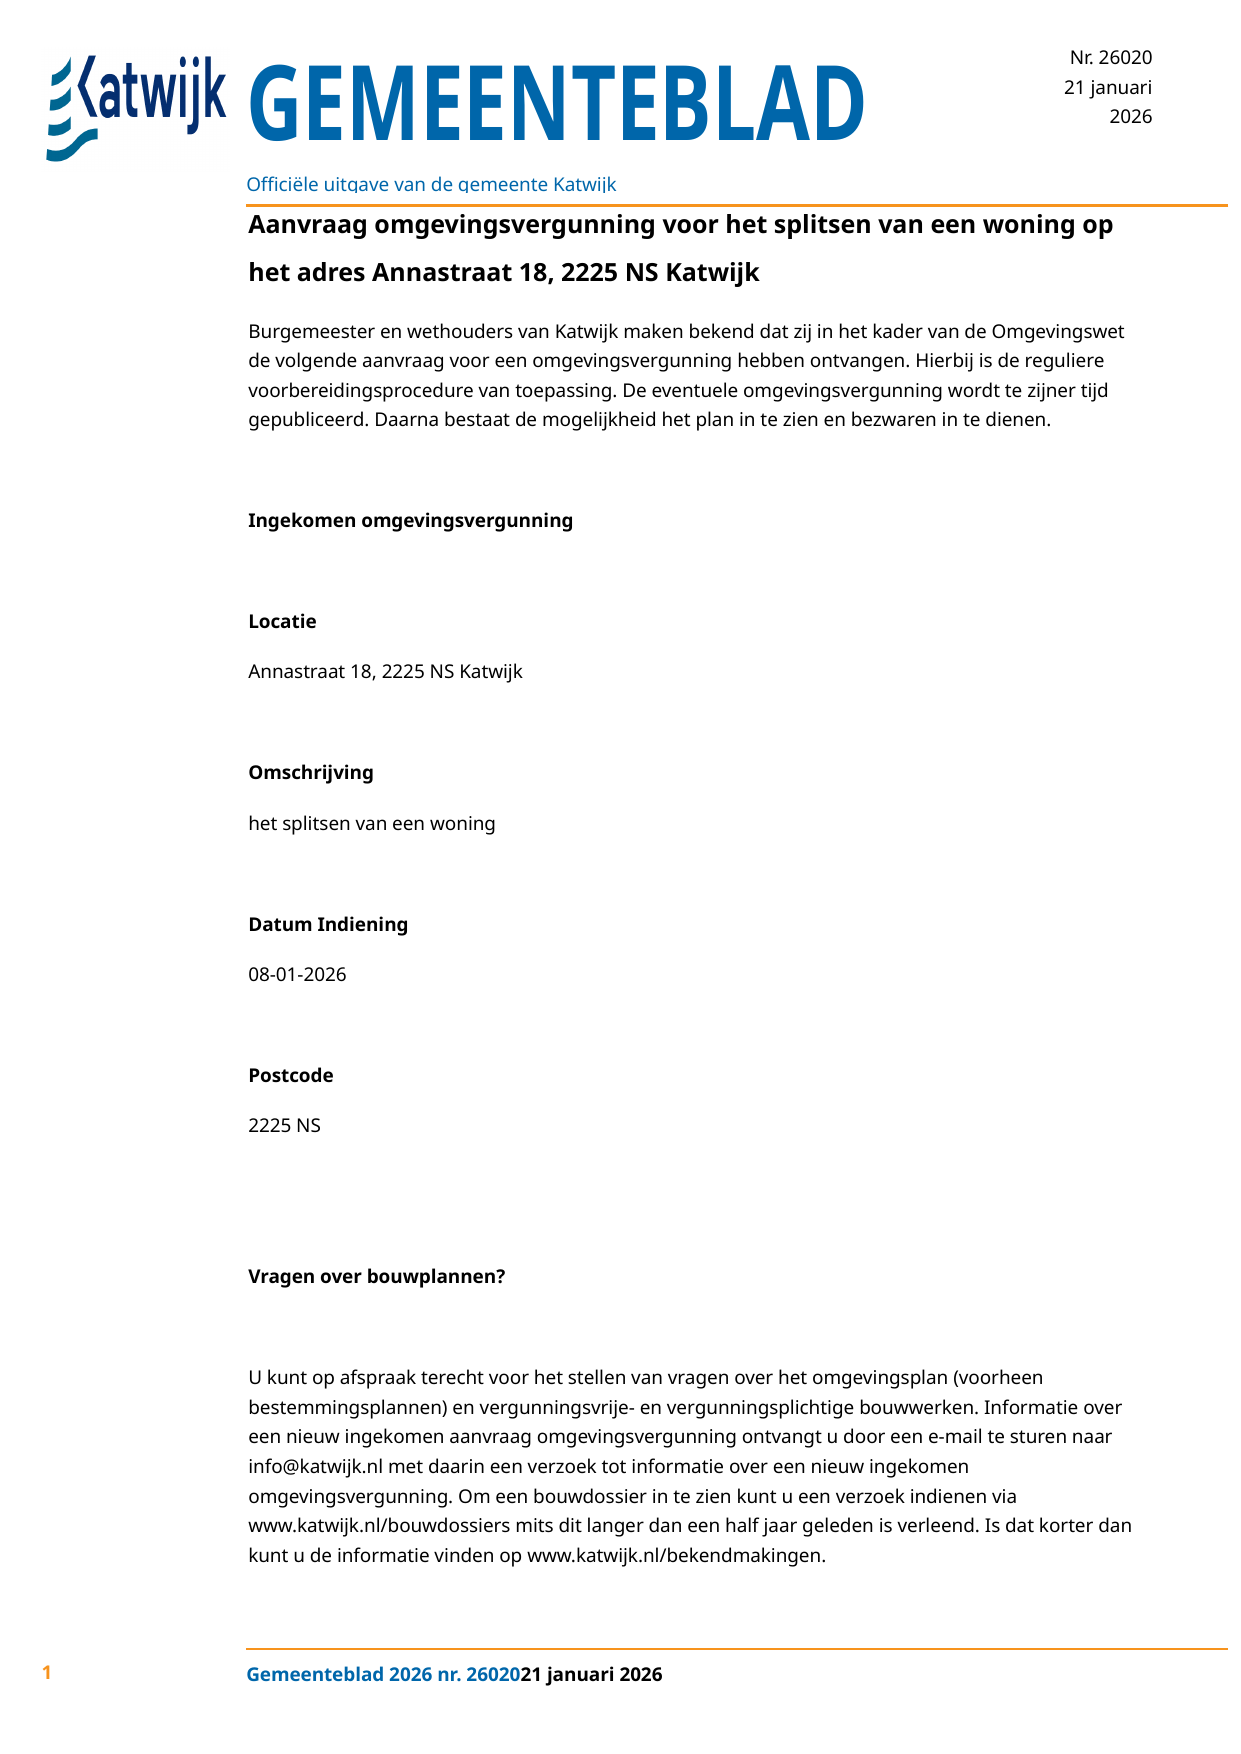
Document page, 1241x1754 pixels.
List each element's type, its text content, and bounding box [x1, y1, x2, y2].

text Burgemeester en wethouders van Katwijk maken bekend dat zij in het kader van de Omgevingswet de volgende aanvraag voor een omgevingsvergunning hebben ontvangen. Hierbij is de reguliere voorbereidingsprocedure van toepassing. De eventuele omgevingsvergunning wordt te zijner tijd gepubliceerd. Daarna bestaat de mogelijkheid het plan in te zien en bezwaren in te dienen. [248, 318, 1152, 432]
text U kunt op afspraak terecht voor het stellen van vragen over het omgevingsplan (voorheen bestemmingsplannen) en vergunningsvrije- en vergunningsplichtige bouwwerken. Informatie over een nieuw ingekomen aanvraag omgevingsvergunning ontvangt u door een e-mail te sturen naar info@katwijk.nl met daarin een verzoek tot informatie over een nieuw ingekomen omgevingsvergunning. Om een bouwdossier in te zien kunt u een verzoek indienen via www.katwijk.nl/bouwdossiers mits dit langer dan een half jaar geleden is verleend. Is dat korter dan kunt u de informatie vinden op www.katwijk.nl/bekendmakingen. [248, 1364, 1152, 1568]
text 2225 NS [248, 1112, 1152, 1138]
text Ingekomen omgevingsvergunning [248, 507, 1152, 533]
text Postcode [248, 1062, 1152, 1088]
text Annastraat 18, 2225 NS Katwijk [248, 659, 1152, 684]
text Locatie [248, 608, 1152, 634]
text Vragen over bouwplannen? [248, 1264, 1152, 1289]
text 08-01-2026 [248, 961, 1152, 987]
text Datum Indiening [248, 911, 1152, 937]
picture [41, 47, 231, 172]
text het splitsen van een woning [248, 810, 1152, 836]
text Aanvraag omgevingsvergunning voor het splitsen van een woning op het adres Annastraat 18, 2225 NS Katwijk [248, 207, 1152, 288]
text Omschrijving [248, 759, 1152, 785]
